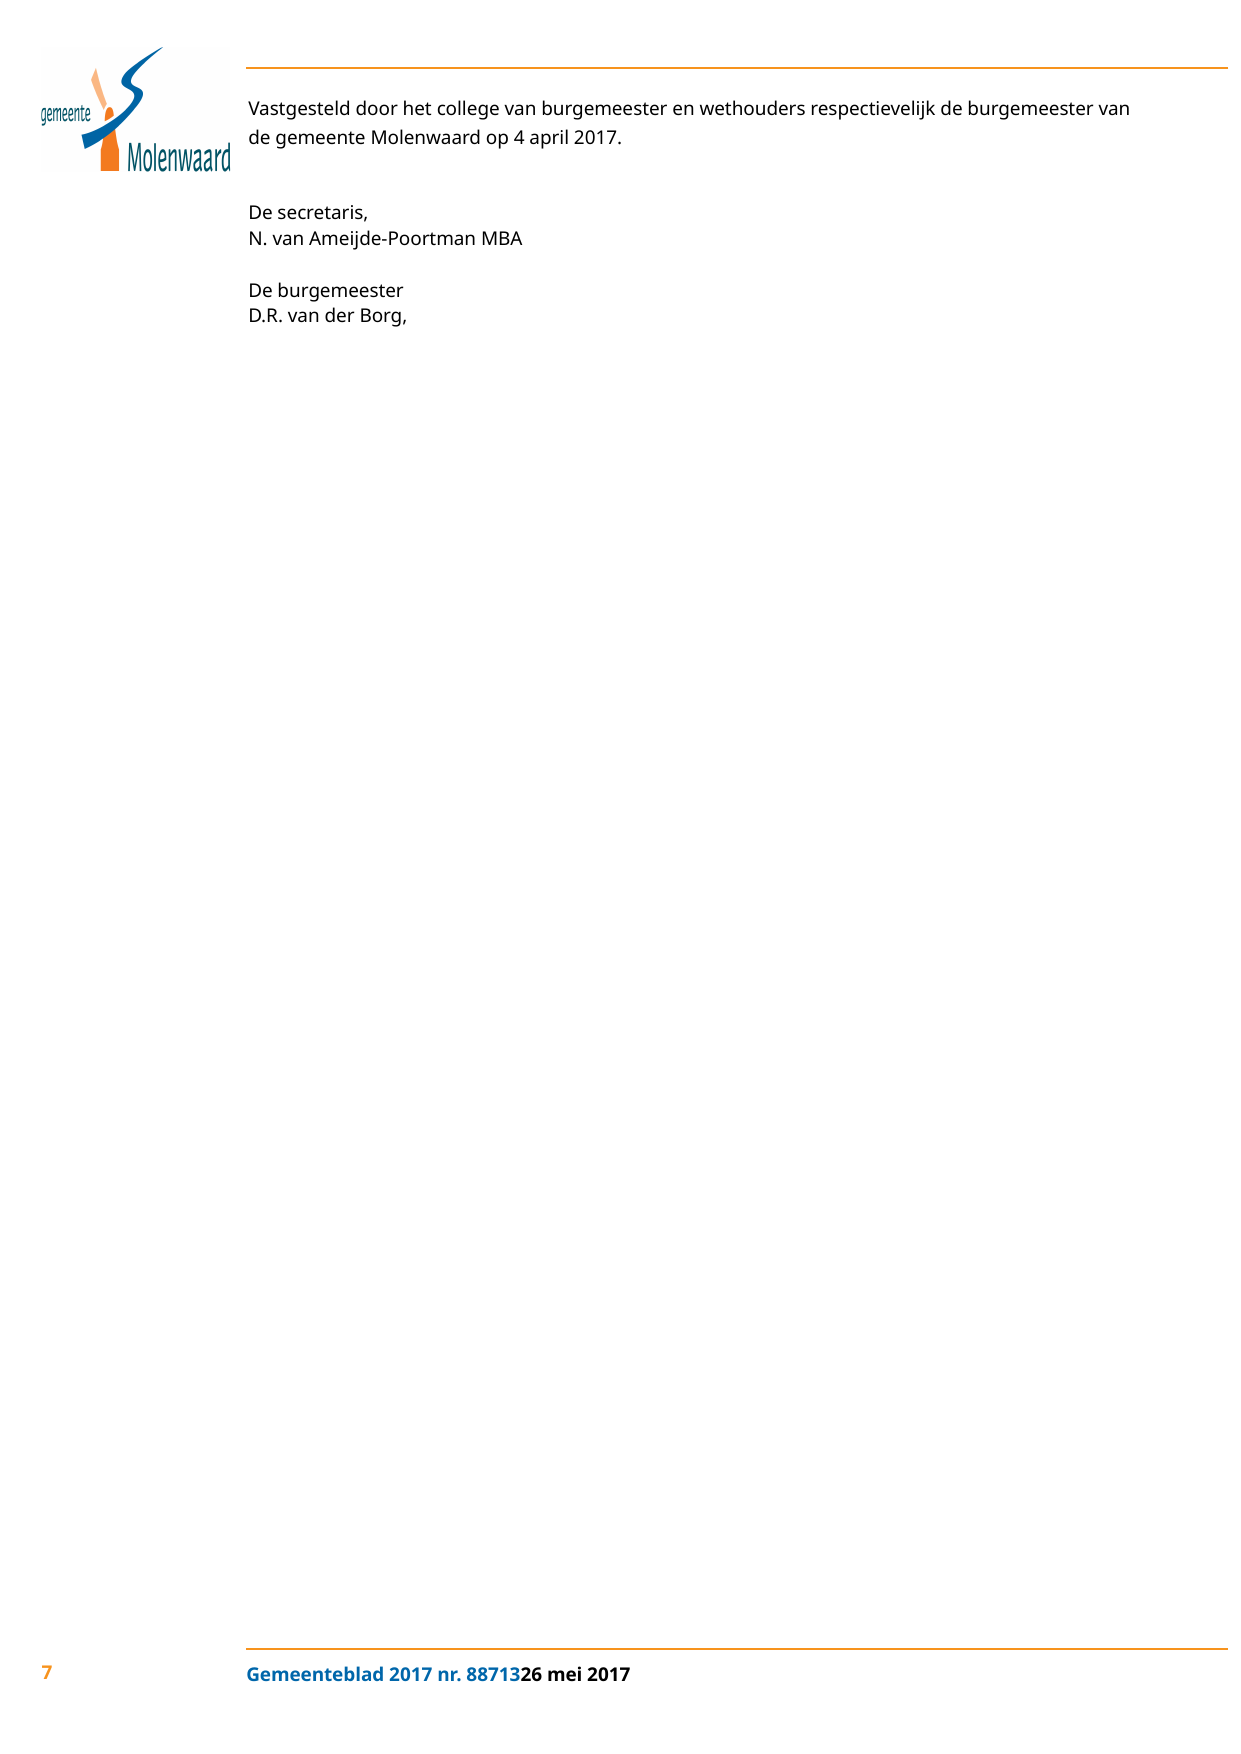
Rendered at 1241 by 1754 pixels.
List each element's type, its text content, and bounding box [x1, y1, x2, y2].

text D.R. van der Borg, [248, 302, 1152, 328]
text De burgemeester [248, 277, 1152, 302]
text N. van Ameijde-Poortman MBA [248, 225, 1152, 251]
text De secretaris, [248, 199, 1152, 225]
text Vastgesteld door het college van burgemeester en wethouders respectievelijk de burgemeester van de gemeente Molenwaard op 4 april 2017. [248, 95, 1152, 150]
picture [41, 47, 231, 172]
